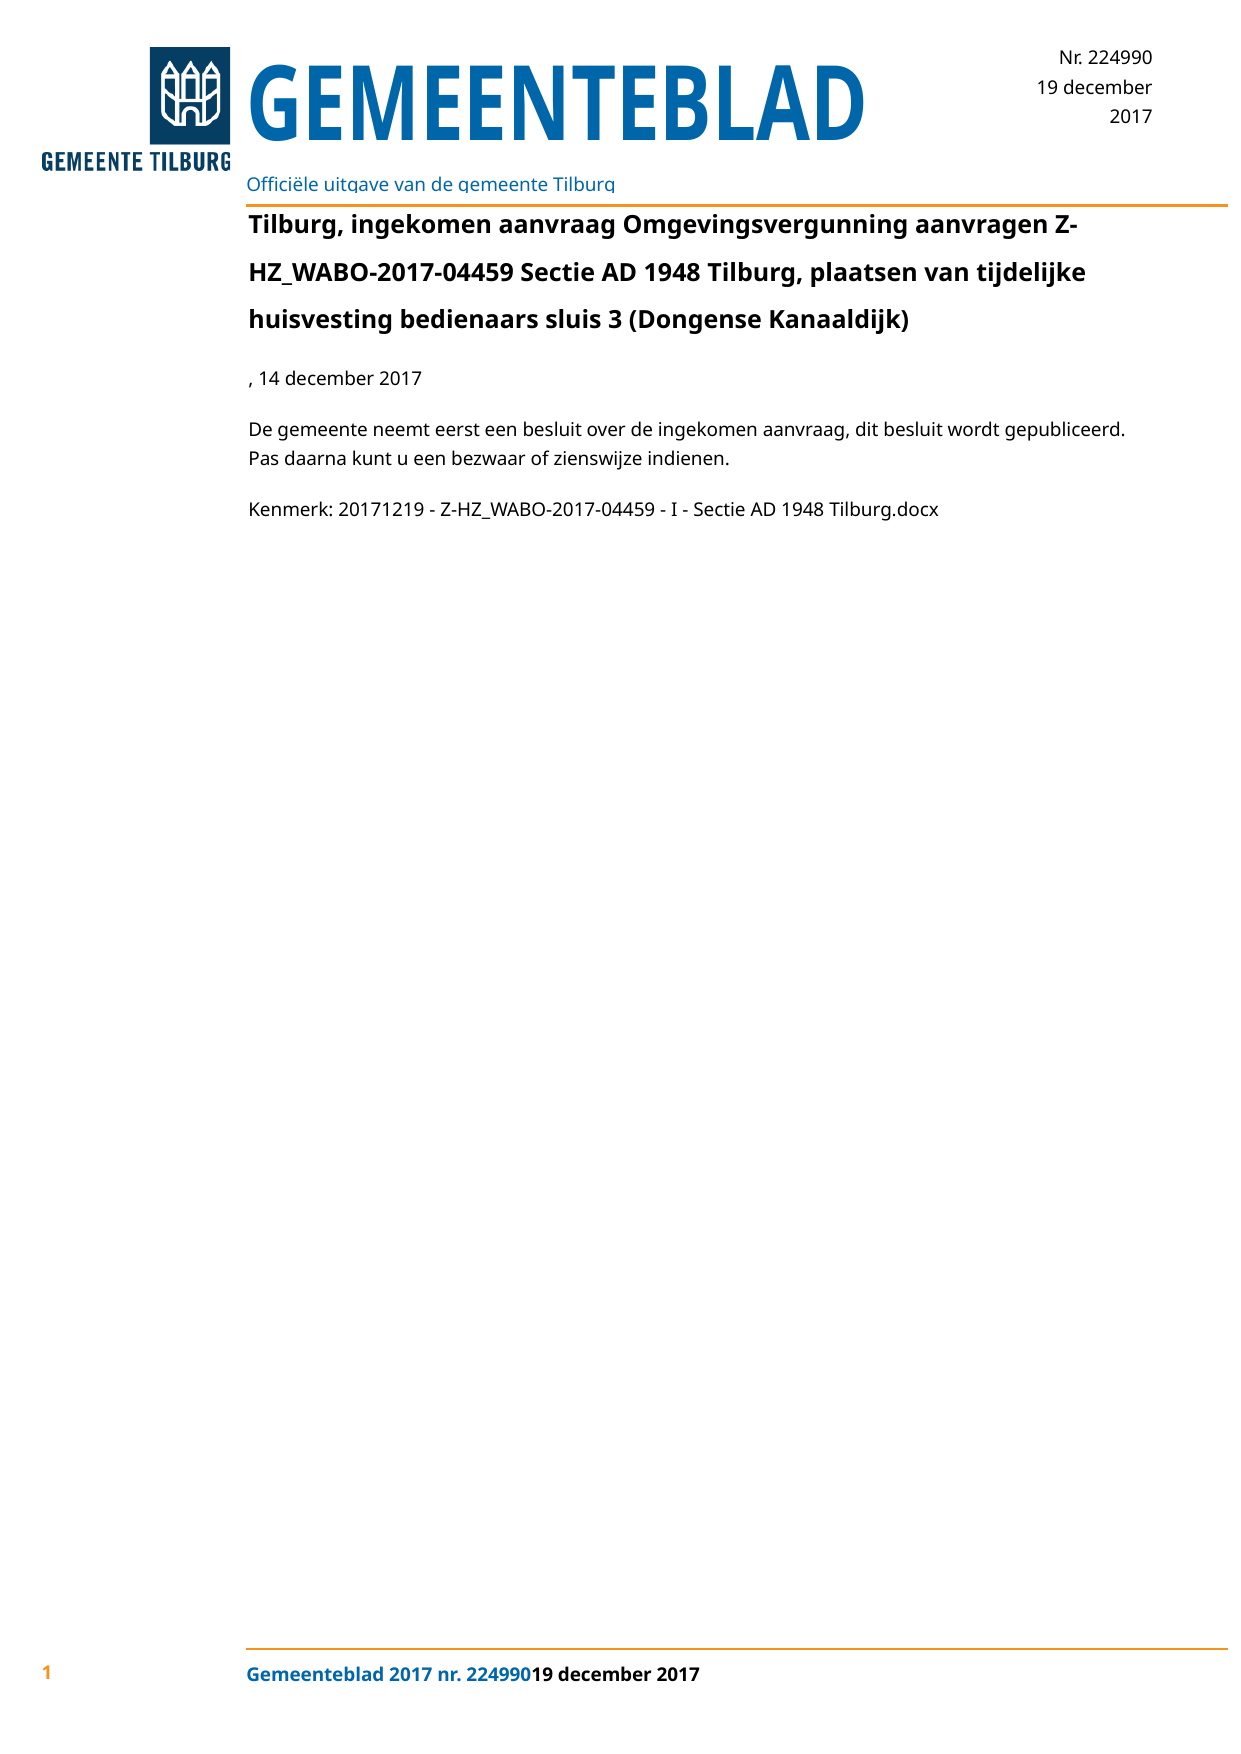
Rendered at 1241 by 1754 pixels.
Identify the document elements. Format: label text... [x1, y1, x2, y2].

picture [41, 47, 231, 172]
text , 14 december 2017 [248, 366, 1152, 391]
text Kenmerk: 20171219 - Z-HZ_WABO-2017-04459 - I - Sectie AD 1948 Tilburg.docx [248, 496, 1152, 522]
text Tilburg, ingekomen aanvraag Omgevingsvergunning aanvragen Z-HZ_WABO-2017-04459 Sectie AD 1948 Tilburg, plaatsen van tijdelijke huisvesting bedienaars sluis 3 (Dongense Kanaaldijk) [248, 207, 1152, 336]
text De gemeente neemt eerst een besluit over de ingekomen aanvraag, dit besluit wordt gepubliceerd. Pas daarna kunt u een bezwaar of zienswijze indienen. [248, 416, 1152, 471]
